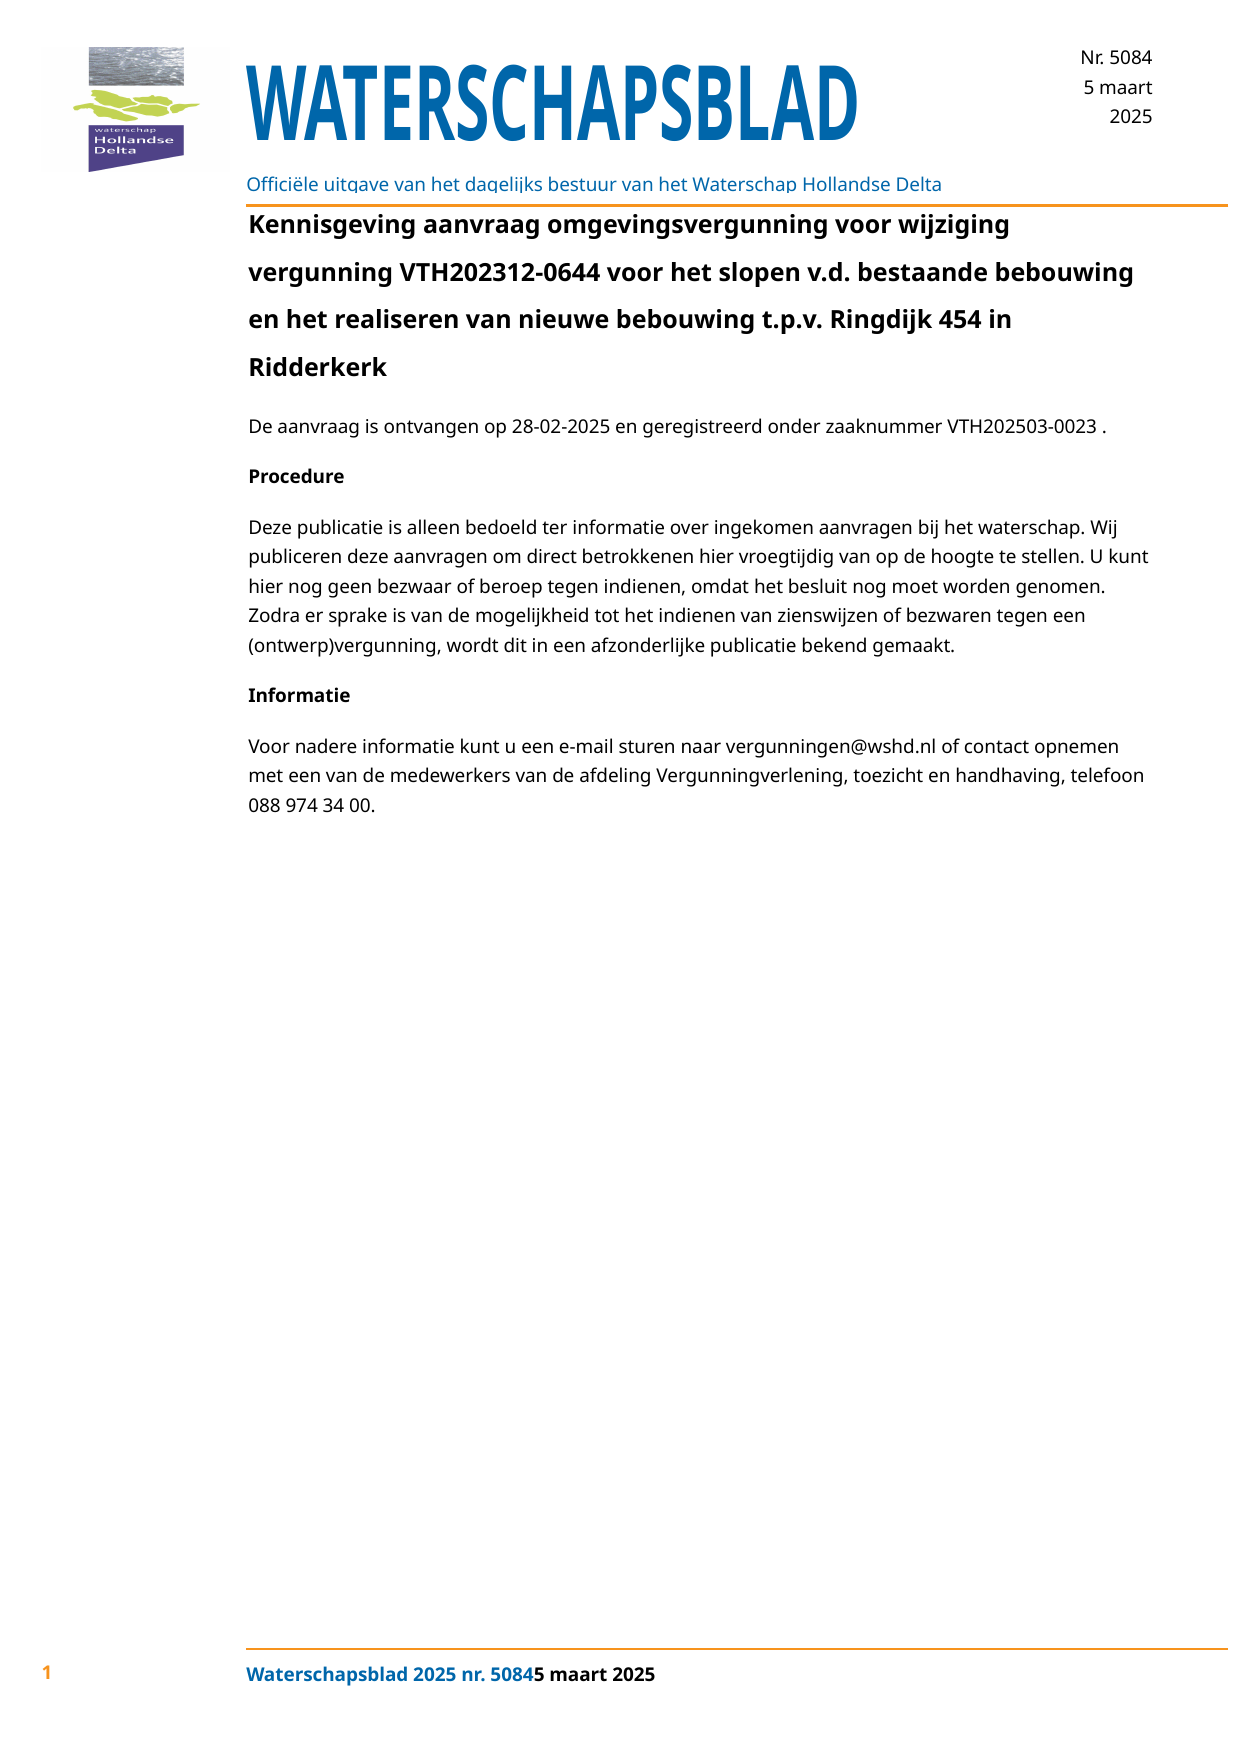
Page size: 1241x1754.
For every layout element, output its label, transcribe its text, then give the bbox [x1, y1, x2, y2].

text Procedure [248, 463, 1152, 489]
text Voor nadere informatie kunt u een e-mail sturen naar vergunningen@wshd.nl of contact opnemen met een van de medewerkers van de afdeling Vergunningverlening, toezicht en handhaving, telefoon 088 974 34 00. [248, 733, 1152, 818]
text Informatie [248, 683, 1152, 708]
text Kennisgeving aanvraag omgevingsvergunning voor wijziging vergunning VTH202312-0644 voor het slopen v.d. bestaande bebouwing en het realiseren van nieuwe bebouwing t.p.v. Ringdijk 454 in Ridderkerk [248, 207, 1152, 384]
text Deze publicatie is alleen bedoeld ter informatie over ingekomen aanvragen bij het waterschap. Wij publiceren deze aanvragen om direct betrokkenen hier vroegtijdig van op de hoogte te stellen. U kunt hier nog geen bezwaar of beroep tegen indienen, omdat het besluit nog moet worden genomen. Zodra er sprake is van de mogelijkheid tot het indienen van zienswijzen of bezwaren tegen een (ontwerp)vergunning, wordt dit in een afzonderlijke publicatie bekend gemaakt. [248, 514, 1152, 658]
text De aanvraag is ontvangen op 28-02-2025 en geregistreerd onder zaaknummer VTH202503-0023 . [248, 413, 1152, 439]
picture [41, 47, 231, 172]
